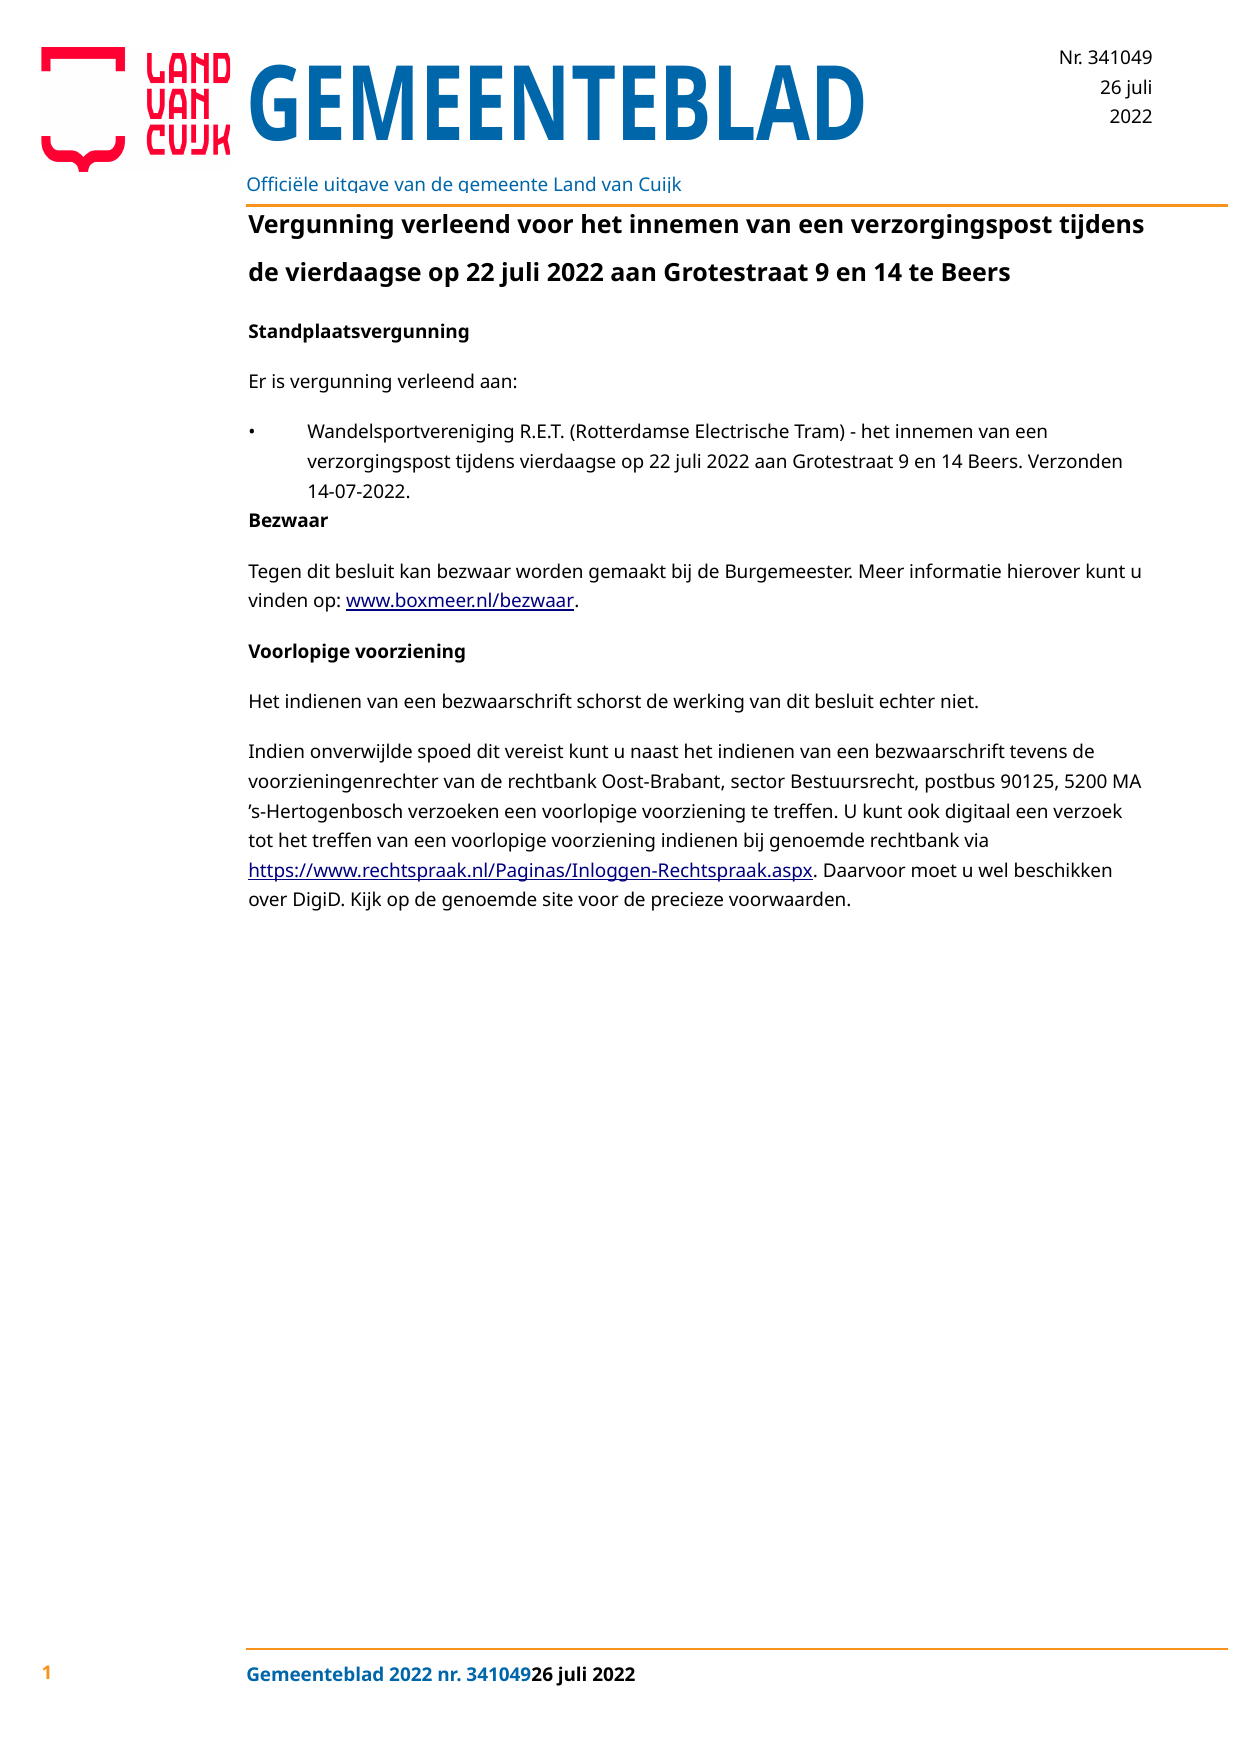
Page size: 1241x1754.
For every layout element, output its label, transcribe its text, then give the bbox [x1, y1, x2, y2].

text Voorlopige voorziening [248, 638, 1152, 664]
text Bezwaar [248, 507, 1152, 533]
text Het indienen van een bezwaarschrift schorst de werking van dit besluit echter niet. [248, 688, 1152, 714]
list Wandelsportvereniging R.E.T. (Rotterdamse Electrische Tram) - het innemen van een verzorgingspost tijdens vierdaagse op 22 juli 2022 aan Grotestraat 9 en 14 Beers. Verzonden 14-07-2022. [248, 419, 1152, 504]
text Indien onverwijlde spoed dit vereist kunt u naast het indienen van een bezwaarschrift tevens de voorzieningenrechter van de rechtbank Oost-Brabant, sector Bestuursrecht, postbus 90125, 5200 MA ’s-Hertogenbosch verzoeken een voorlopige voorziening te treffen. U kunt ook digitaal een verzoek tot het treffen van een voorlopige voorziening indienen bij genoemde rechtbank via https://www.rechtspraak.nl/Paginas/Inloggen-Rechtspraak.aspx. Daarvoor moet u wel beschikken over DigiD. Kijk op de genoemde site voor de precieze voorwaarden. [248, 739, 1152, 912]
text Standplaatsvergunning [248, 318, 1152, 344]
text Vergunning verleend voor het innemen van een verzorgingspost tijdens de vierdaagse op 22 juli 2022 aan Grotestraat 9 en 14 te Beers [248, 207, 1152, 288]
text Tegen dit besluit kan bezwaar worden gemaakt bij de Burgemeester. Meer informatie hierover kunt u vinden op: www.boxmeer.nl/bezwaar. [248, 558, 1152, 613]
picture [41, 47, 231, 172]
text Er is vergunning verleend aan: [248, 368, 1152, 394]
